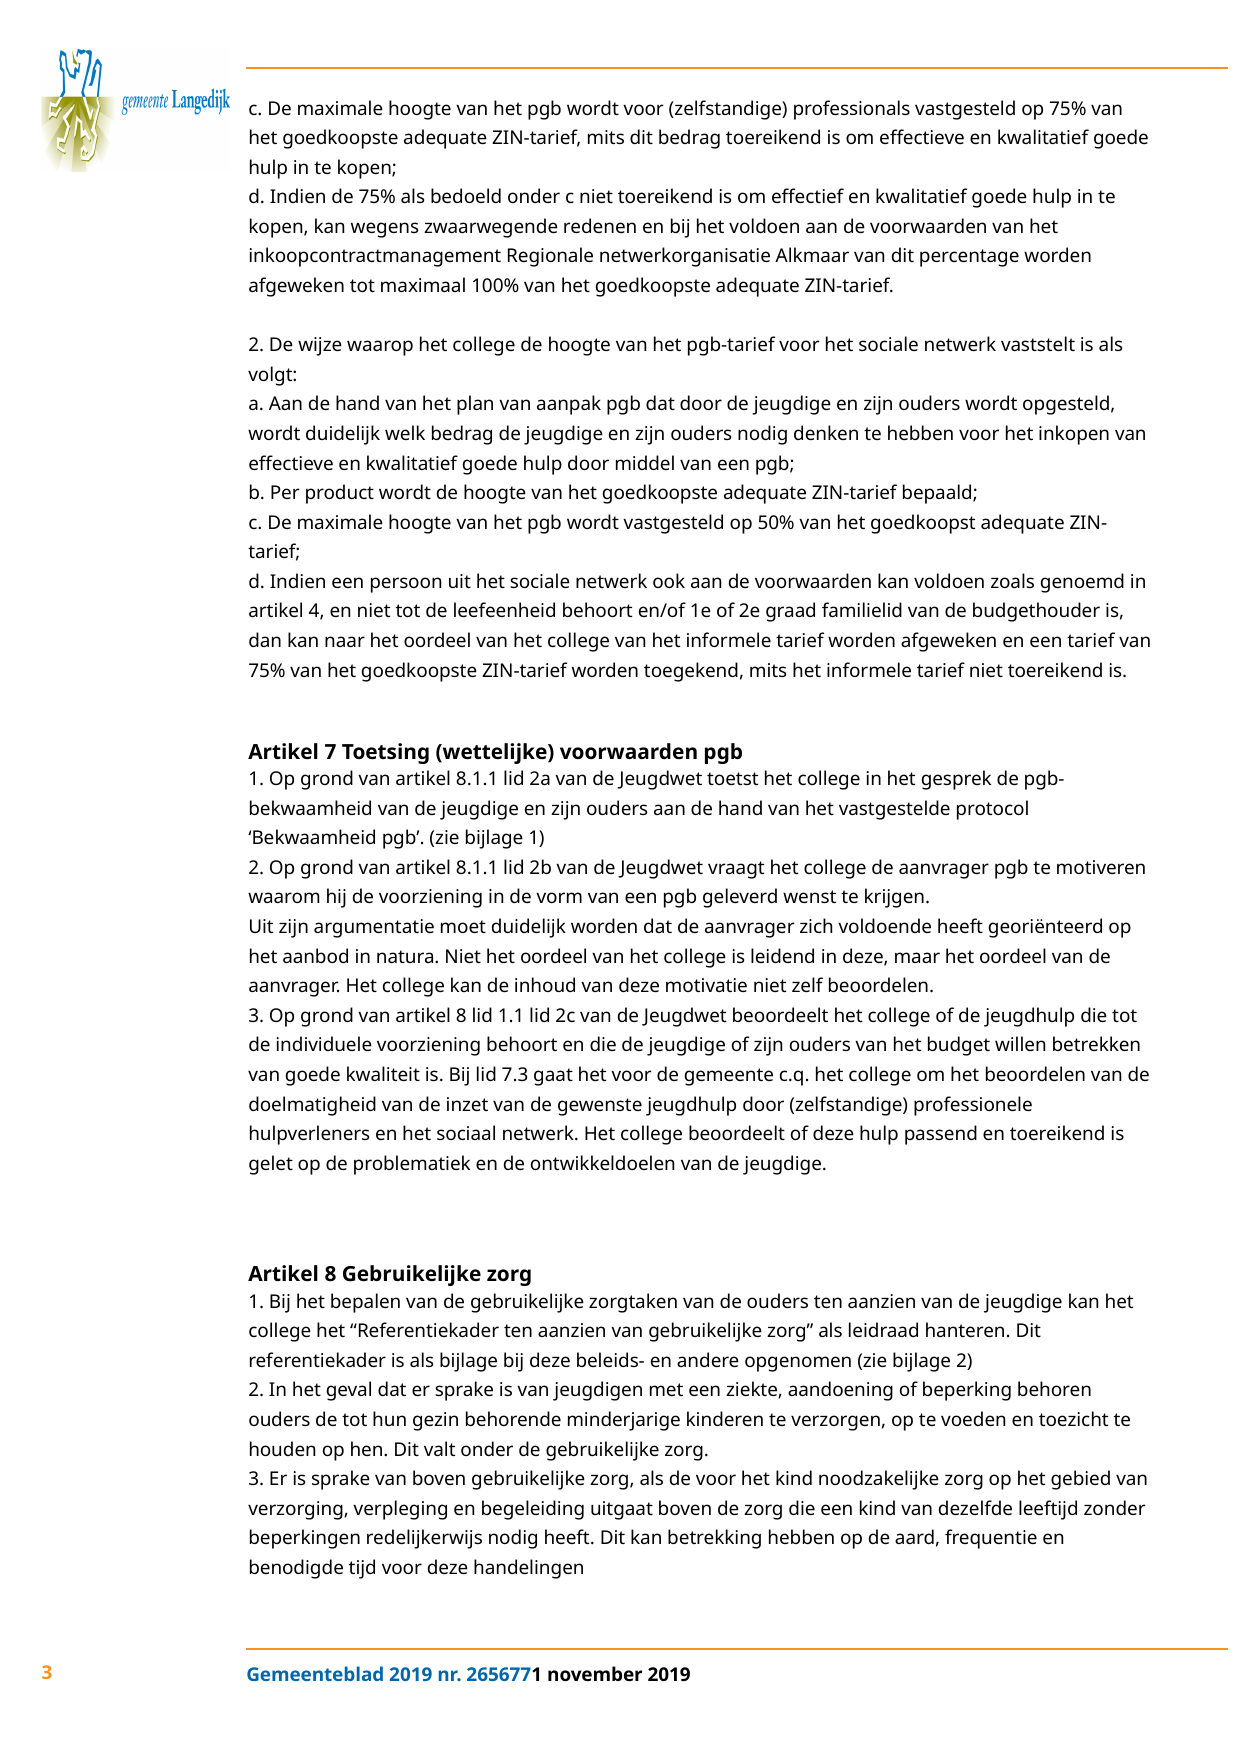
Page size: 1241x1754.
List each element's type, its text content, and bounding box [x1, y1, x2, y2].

text 1. Op grond van artikel 8.1.1 lid 2a van de Jeugdwet toetst het college in het gesprek de pgb-bekwaamheid van de jeugdige en zijn ouders aan de hand van het vastgestelde protocol ‘Bekwaamheid pgb’. (zie bijlage 1) [248, 765, 1152, 850]
text Uit zijn argumentatie moet duidelijk worden dat de aanvrager zich voldoende heeft georiënteerd op het aanbod in natura. Niet het oordeel van het college is leidend in deze, maar het oordeel van de aanvrager. Het college kan de inhoud van deze motivatie niet zelf beoordelen. [248, 913, 1152, 998]
text 1. Bij het bepalen van de gebruikelijke zorgtaken van de ouders ten aanzien van de jeugdige kan het college het “Referentiekader ten aanzien van gebruikelijke zorg” als leidraad hanteren. Dit referentiekader is als bijlage bij deze beleids- en andere opgenomen (zie bijlage 2) [248, 1288, 1152, 1373]
text c. De maximale hoogte van het pgb wordt vastgesteld op 50% van het goedkoopst adequate ZIN-tarief; [248, 509, 1152, 564]
text d. Indien een persoon uit het sociale netwerk ook aan de voorwaarden kan voldoen zoals genoemd in artikel 4, en niet tot de leefeenheid behoort en/of 1e of 2e graad familielid van de budgethouder is, dan kan naar het oordeel van het college van het informele tarief worden afgeweken en een tarief van 75% van het goedkoopste ZIN-tarief worden toegekend, mits het informele tarief niet toereikend is. [248, 568, 1152, 683]
text 2. In het geval dat er sprake is van jeugdigen met een ziekte, aandoening of beperking behoren ouders de tot hun gezin behorende minderjarige kinderen te verzorgen, op te voeden en toezicht te houden op hen. Dit valt onder de gebruikelijke zorg. [248, 1377, 1152, 1462]
text 2. Op grond van artikel 8.1.1 lid 2b van de Jeugdwet vraagt het college de aanvrager pgb te motiveren waarom hij de voorziening in de vorm van een pgb geleverd wenst te krijgen. [248, 854, 1152, 909]
text a. Aan de hand van het plan van aanpak pgb dat door de jeugdige en zijn ouders wordt opgesteld, wordt duidelijk welk bedrag de jeugdige en zijn ouders nodig denken te hebben voor het inkopen van effectieve en kwalitatief goede hulp door middel van een pgb; [248, 391, 1152, 476]
text 2. De wijze waarop het college de hoogte van het pgb-tarief voor het sociale netwerk vaststelt is als volgt: [248, 331, 1152, 387]
text Artikel 7 Toetsing (wettelijke) voorwaarden pgb [248, 737, 1152, 765]
picture [41, 47, 231, 172]
text c. De maximale hoogte van het pgb wordt voor (zelfstandige) professionals vastgesteld op 75% van het goedkoopste adequate ZIN-tarief, mits dit bedrag toereikend is om effectieve en kwalitatief goede hulp in te kopen; [248, 95, 1152, 180]
text b. Per product wordt de hoogte van het goedkoopste adequate ZIN-tarief bepaald; [248, 479, 1152, 505]
text Artikel 8 Gebruikelijke zorg [248, 1259, 1152, 1288]
text d. Indien de 75% als bedoeld onder c niet toereikend is om effectief en kwalitatief goede hulp in te kopen, kan wegens zwaarwegende redenen en bij het voldoen aan de voorwaarden van het inkoopcontractmanagement Regionale netwerkorganisatie Alkmaar van dit percentage worden afgeweken tot maximaal 100% van het goedkoopste adequate ZIN-tarief. [248, 183, 1152, 298]
text 3. Op grond van artikel 8 lid 1.1 lid 2c van de Jeugdwet beoordeelt het college of de jeugdhulp die tot de individuele voorziening behoort en die de jeugdige of zijn ouders van het budget willen betrekken van goede kwaliteit is. Bij lid 7.3 gaat het voor de gemeente c.q. het college om het beoordelen van de doelmatigheid van de inzet van de gewenste jeugdhulp door (zelfstandige) professionele hulpverleners en het sociaal netwerk. Het college beoordeelt of deze hulp passend en toereikend is gelet op de problematiek en de ontwikkeldoelen van de jeugdige. [248, 1002, 1152, 1176]
text 3. Er is sprake van boven gebruikelijke zorg, als de voor het kind noodzakelijke zorg op het gebied van verzorging, verpleging en begeleiding uitgaat boven de zorg die een kind van dezelfde leeftijd zonder beperkingen redelijkerwijs nodig heeft. Dit kan betrekking hebben op de aard, frequentie en benodigde tijd voor deze handelingen [248, 1465, 1152, 1580]
